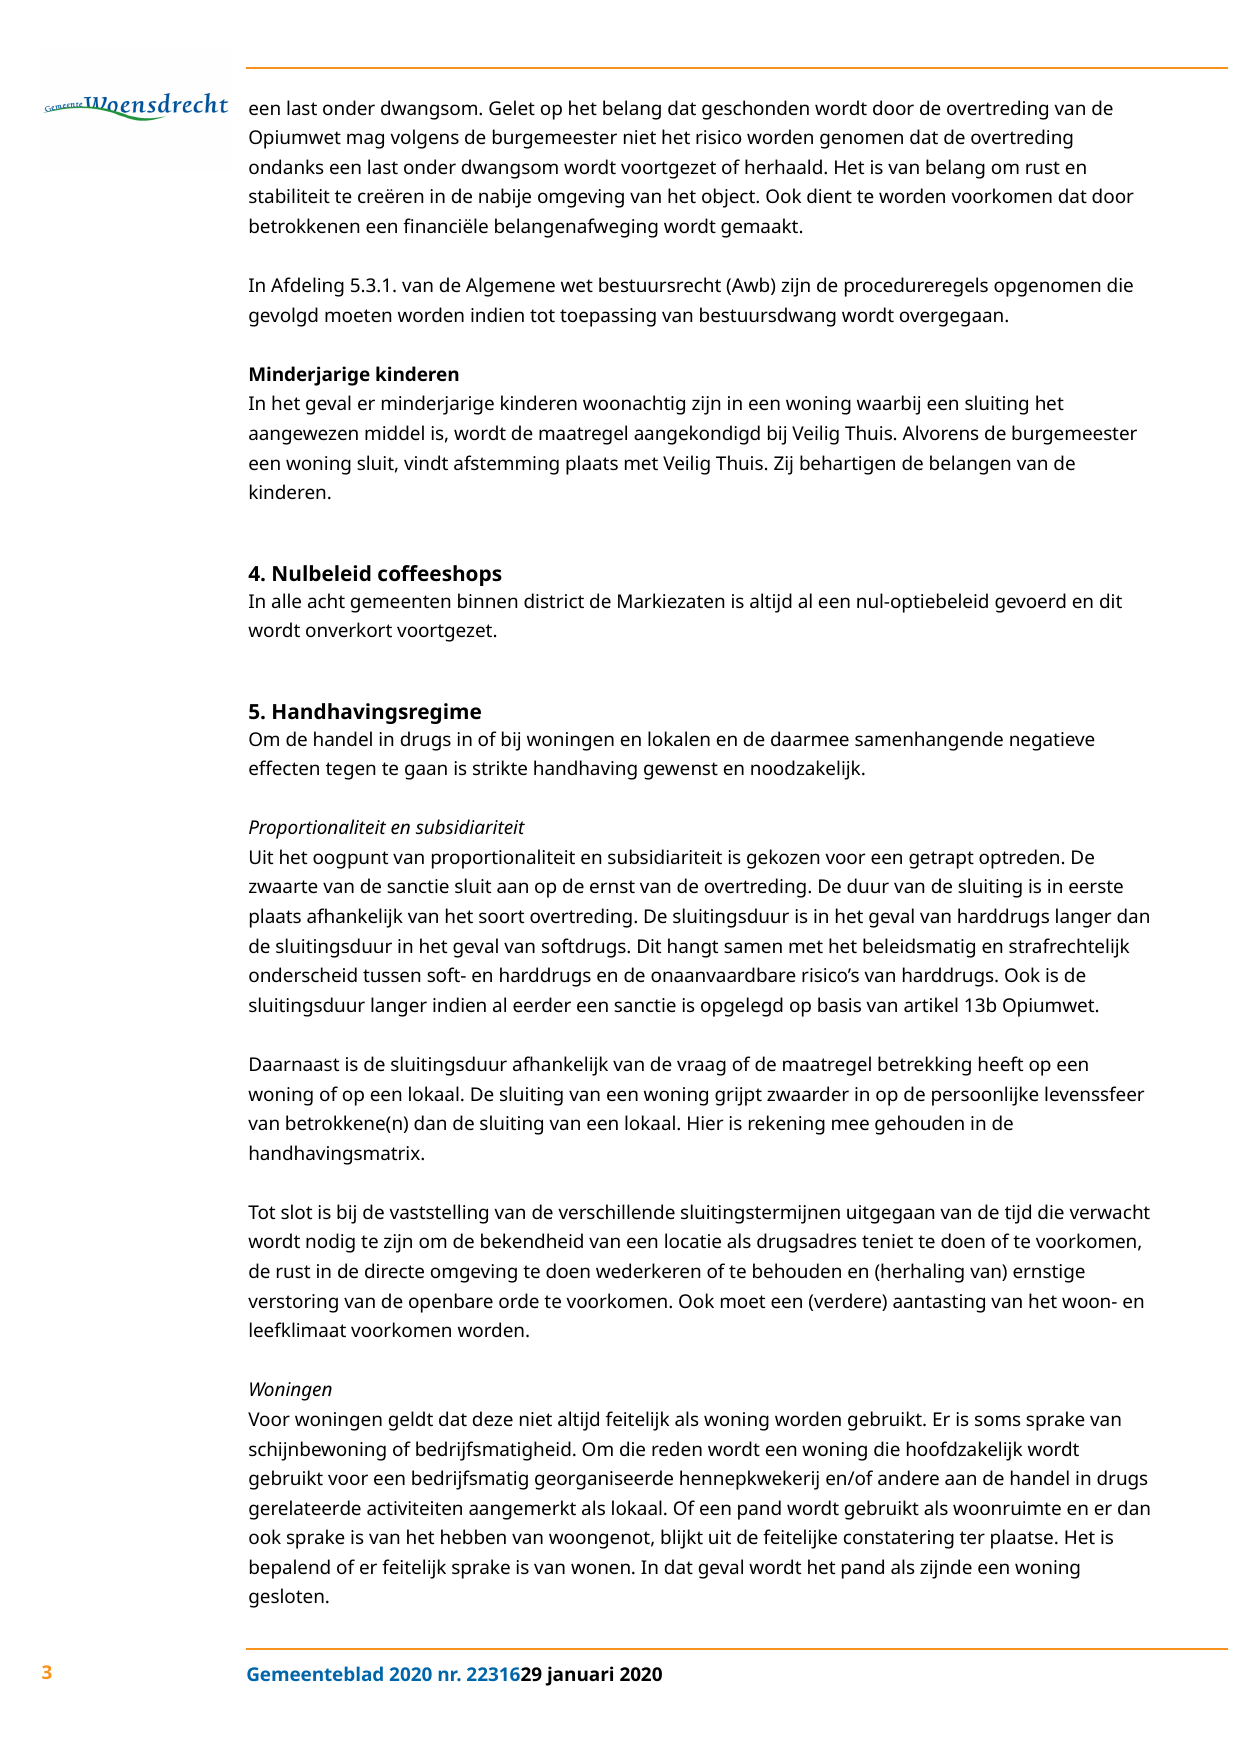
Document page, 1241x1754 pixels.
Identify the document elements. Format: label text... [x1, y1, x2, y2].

text Om de handel in drugs in of bij woningen en lokalen en de daarmee samenhangende negatieve effecten tegen te gaan is strikte handhaving gewenst en noodzakelijk. [248, 726, 1152, 781]
text 4. Nulbeleid coffeeshops [248, 559, 1152, 588]
text een last onder dwangsom. Gelet op het belang dat geschonden wordt door de overtreding van de Opiumwet mag volgens de burgemeester niet het risico worden genomen dat de overtreding ondanks een last onder dwangsom wordt voortgezet of herhaald. Het is van belang om rust en stabiliteit te creëren in de nabije omgeving van het object. Ook dient te worden voorkomen dat door betrokkenen een financiële belangenafweging wordt gemaakt. [248, 95, 1152, 239]
text In het geval er minderjarige kinderen woonachtig zijn in een woning waarbij een sluiting het aangewezen middel is, wordt de maatregel aangekondigd bij Veilig Thuis. Alvorens de burgemeester een woning sluit, vindt afstemming plaats met Veilig Thuis. Zij behartigen de belangen van de kinderen. [248, 391, 1152, 505]
text 5. Handhavingsregime [248, 697, 1152, 726]
picture [41, 47, 231, 172]
text Proportionaliteit en subsidiariteit [248, 814, 1152, 840]
text Uit het oogpunt van proportionaliteit en subsidiariteit is gekozen voor een getrapt optreden. De zwaarte van de sanctie sluit aan op de ernst van de overtreding. De duur van de sluiting is in eerste plaats afhankelijk van het soort overtreding. De sluitingsduur is in het geval van harddrugs langer dan de sluitingsduur in het geval van softdrugs. Dit hangt samen met het beleidsmatig en strafrechtelijk onderscheid tussen soft- en harddrugs en de onaanvaardbare risico’s van harddrugs. Ook is de sluitingsduur langer indien al eerder een sanctie is opgelegd op basis van artikel 13b Opiumwet. [248, 844, 1152, 1018]
text Tot slot is bij de vaststelling van de verschillende sluitingstermijnen uitgegaan van de tijd die verwacht wordt nodig te zijn om de bekendheid van een locatie als drugsadres teniet te doen of te voorkomen, de rust in de directe omgeving te doen wederkeren of te behouden en (herhaling van) ernstige verstoring van de openbare orde te voorkomen. Ook moet een (verdere) aantasting van het woon- en leefklimaat voorkomen worden. [248, 1199, 1152, 1343]
text Woningen [248, 1377, 1152, 1402]
text In alle acht gemeenten binnen district de Markiezaten is altijd al een nul-optiebeleid gevoerd en dit wordt onverkort voortgezet. [248, 588, 1152, 643]
text Minderjarige kinderen [248, 361, 1152, 387]
text In Afdeling 5.3.1. van de Algemene wet bestuursrecht (Awb) zijn de procedureregels opgenomen die gevolgd moeten worden indien tot toepassing van bestuursdwang wordt overgegaan. [248, 272, 1152, 328]
text Daarnaast is de sluitingsduur afhankelijk van de vraag of de maatregel betrekking heeft op een woning of op een lokaal. De sluiting van een woning grijpt zwaarder in op de persoonlijke levenssfeer van betrokkene(n) dan de sluiting van een lokaal. Hier is rekening mee gehouden in de handhavingsmatrix. [248, 1051, 1152, 1166]
text Voor woningen geldt dat deze niet altijd feitelijk als woning worden gebruikt. Er is soms sprake van schijnbewoning of bedrijfsmatigheid. Om die reden wordt een woning die hoofdzakelijk wordt gebruikt voor een bedrijfsmatig georganiseerde hennepkwekerij en/of andere aan de handel in drugs gerelateerde activiteiten aangemerkt als lokaal. Of een pand wordt gebruikt als woonruimte en er dan ook sprake is van het hebben van woongenot, blijkt uit de feitelijke constatering ter plaatse. Het is bepalend of er feitelijk sprake is van wonen. In dat geval wordt het pand als zijnde een woning gesloten. [248, 1406, 1152, 1609]
